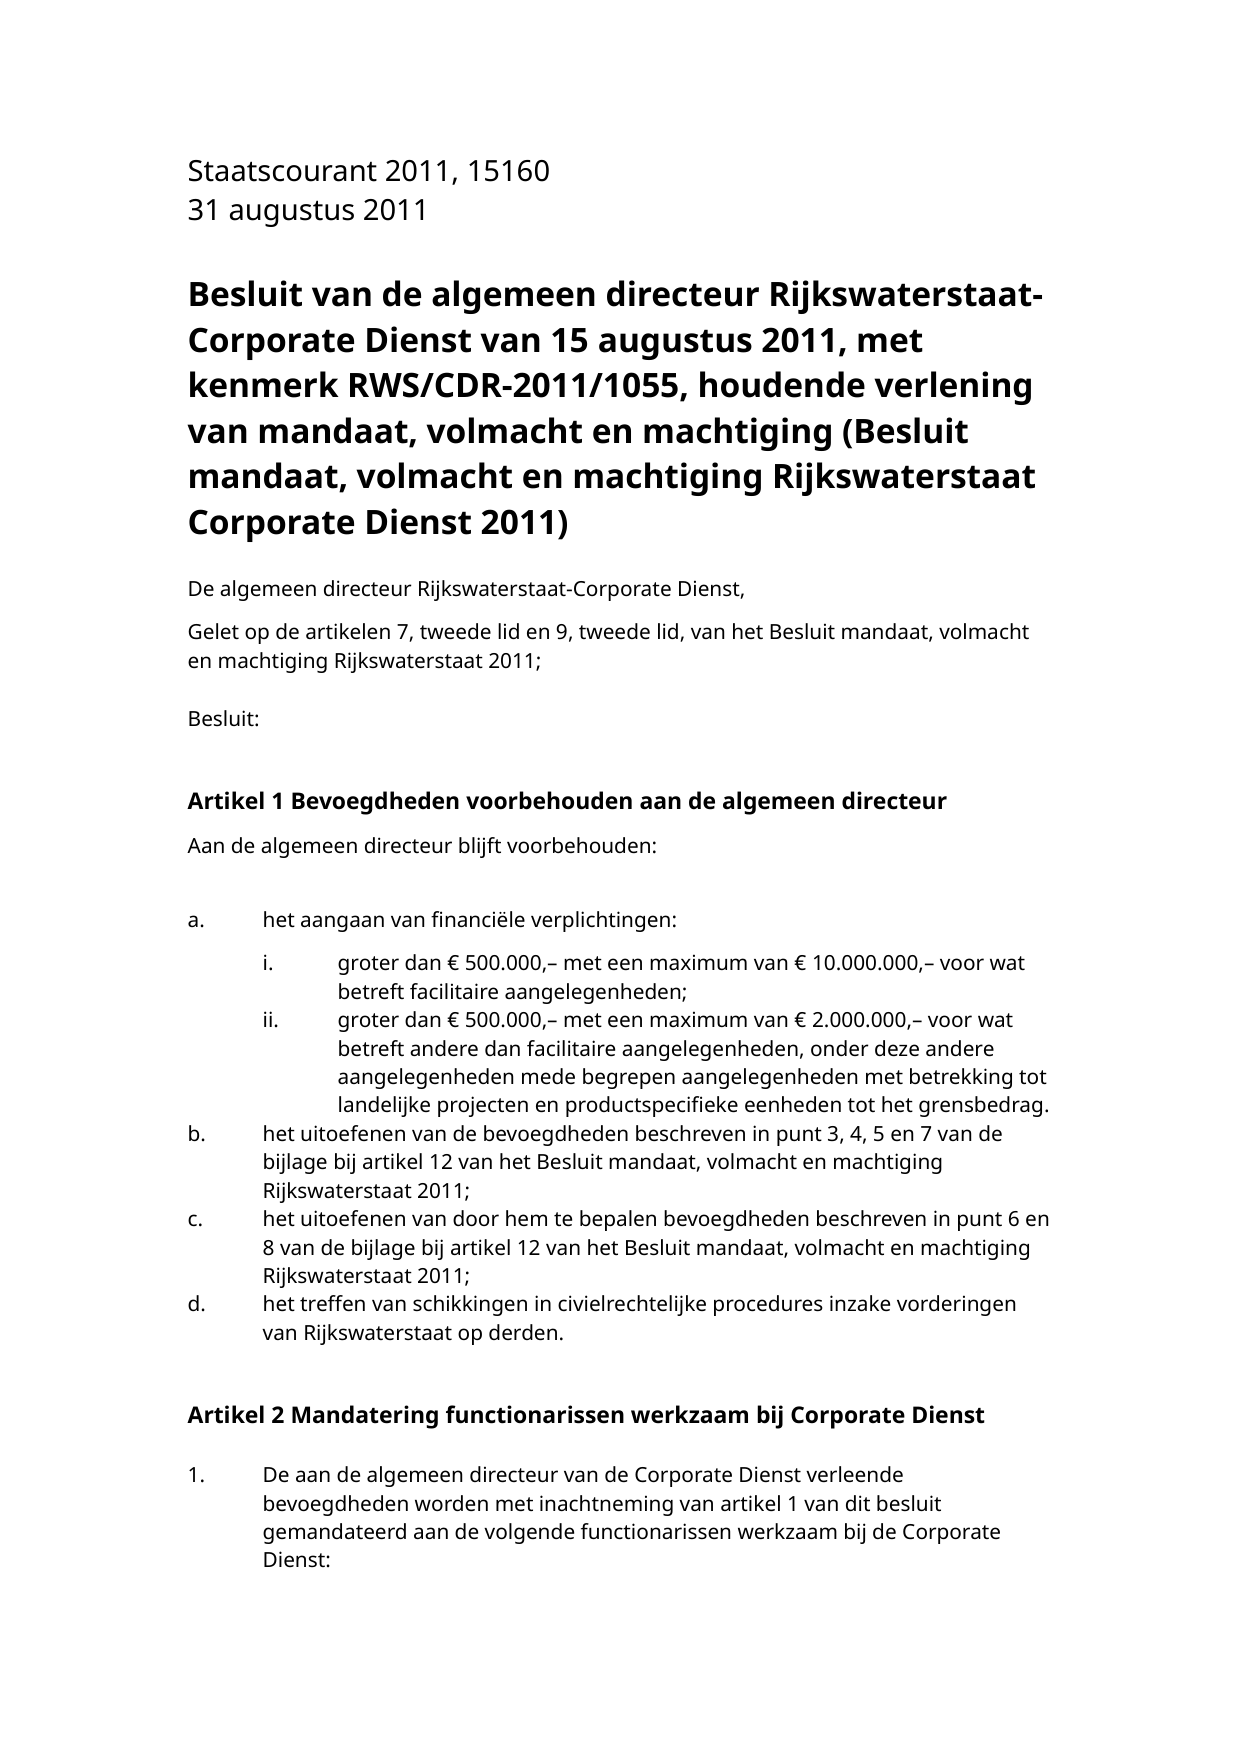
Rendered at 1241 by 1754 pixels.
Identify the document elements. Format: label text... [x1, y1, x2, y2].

subtitle Besluit van de algemeen directeur Rijkswaterstaat-Corporate Dienst van 15 augustus 2011, met kenmerk RWS/CDR-2011/1055, houdende verlening van mandaat, volmacht en machtiging (Besluit mandaat, volmacht en machtiging Rijkswaterstaat Corporate Dienst 2011) [187, 271, 1053, 544]
text Besluit: [187, 704, 1053, 733]
list groter dan € 500.000,– met een maximum van € 10.000.000,– voor wat betreft facilitaire aangelegenheden; [262, 948, 1053, 1005]
list groter dan € 500.000,– met een maximum van € 2.000.000,– voor wat betreft andere dan facilitaire aangelegenheden, onder deze andere aangelegenheden mede begrepen aangelegenheden met betrekking tot landelijke projecten en productspecifieke eenheden tot het grensbedrag. [262, 1005, 1053, 1119]
text Staatscourant 2011, 15160 [187, 150, 1053, 190]
text Aan de algemeen directeur blijft voorbehouden: [187, 831, 1053, 860]
list het uitoefenen van de bevoegdheden beschreven in punt 3, 4, 5 en 7 van de bijlage bij artikel 12 van het Besluit mandaat, volmacht en machtiging Rijkswaterstaat 2011; [187, 1119, 1053, 1204]
text Gelet op de artikelen 7, tweede lid en 9, tweede lid, van het Besluit mandaat, volmacht en machtiging Rijkswaterstaat 2011; [187, 617, 1053, 674]
text De algemeen directeur Rijkswaterstaat-Corporate Dienst, [187, 574, 1053, 602]
list De aan de algemeen directeur van de Corporate Dienst verleende bevoegdheden worden met inachtneming van artikel 1 van dit besluit gemandateerd aan de volgende functionarissen werkzaam bij de Corporate Dienst: [187, 1460, 1053, 1574]
list het treffen van schikkingen in civielrechtelijke procedures inzake vorderingen van Rijkswaterstaat op derden. [187, 1289, 1053, 1346]
subtitle Artikel 2 Mandatering functionarissen werkzaam bij Corporate Dienst [187, 1399, 1053, 1430]
text 31 augustus 2011 [187, 190, 1053, 229]
subtitle Artikel 1 Bevoegdheden voorbehouden aan de algemeen directeur [187, 785, 1053, 816]
list het uitoefenen van door hem te bepalen bevoegdheden beschreven in punt 6 en 8 van de bijlage bij artikel 12 van het Besluit mandaat, volmacht en machtiging Rijkswaterstaat 2011; [187, 1204, 1053, 1289]
list het aangaan van financiële verplichtingen: [187, 905, 1053, 933]
